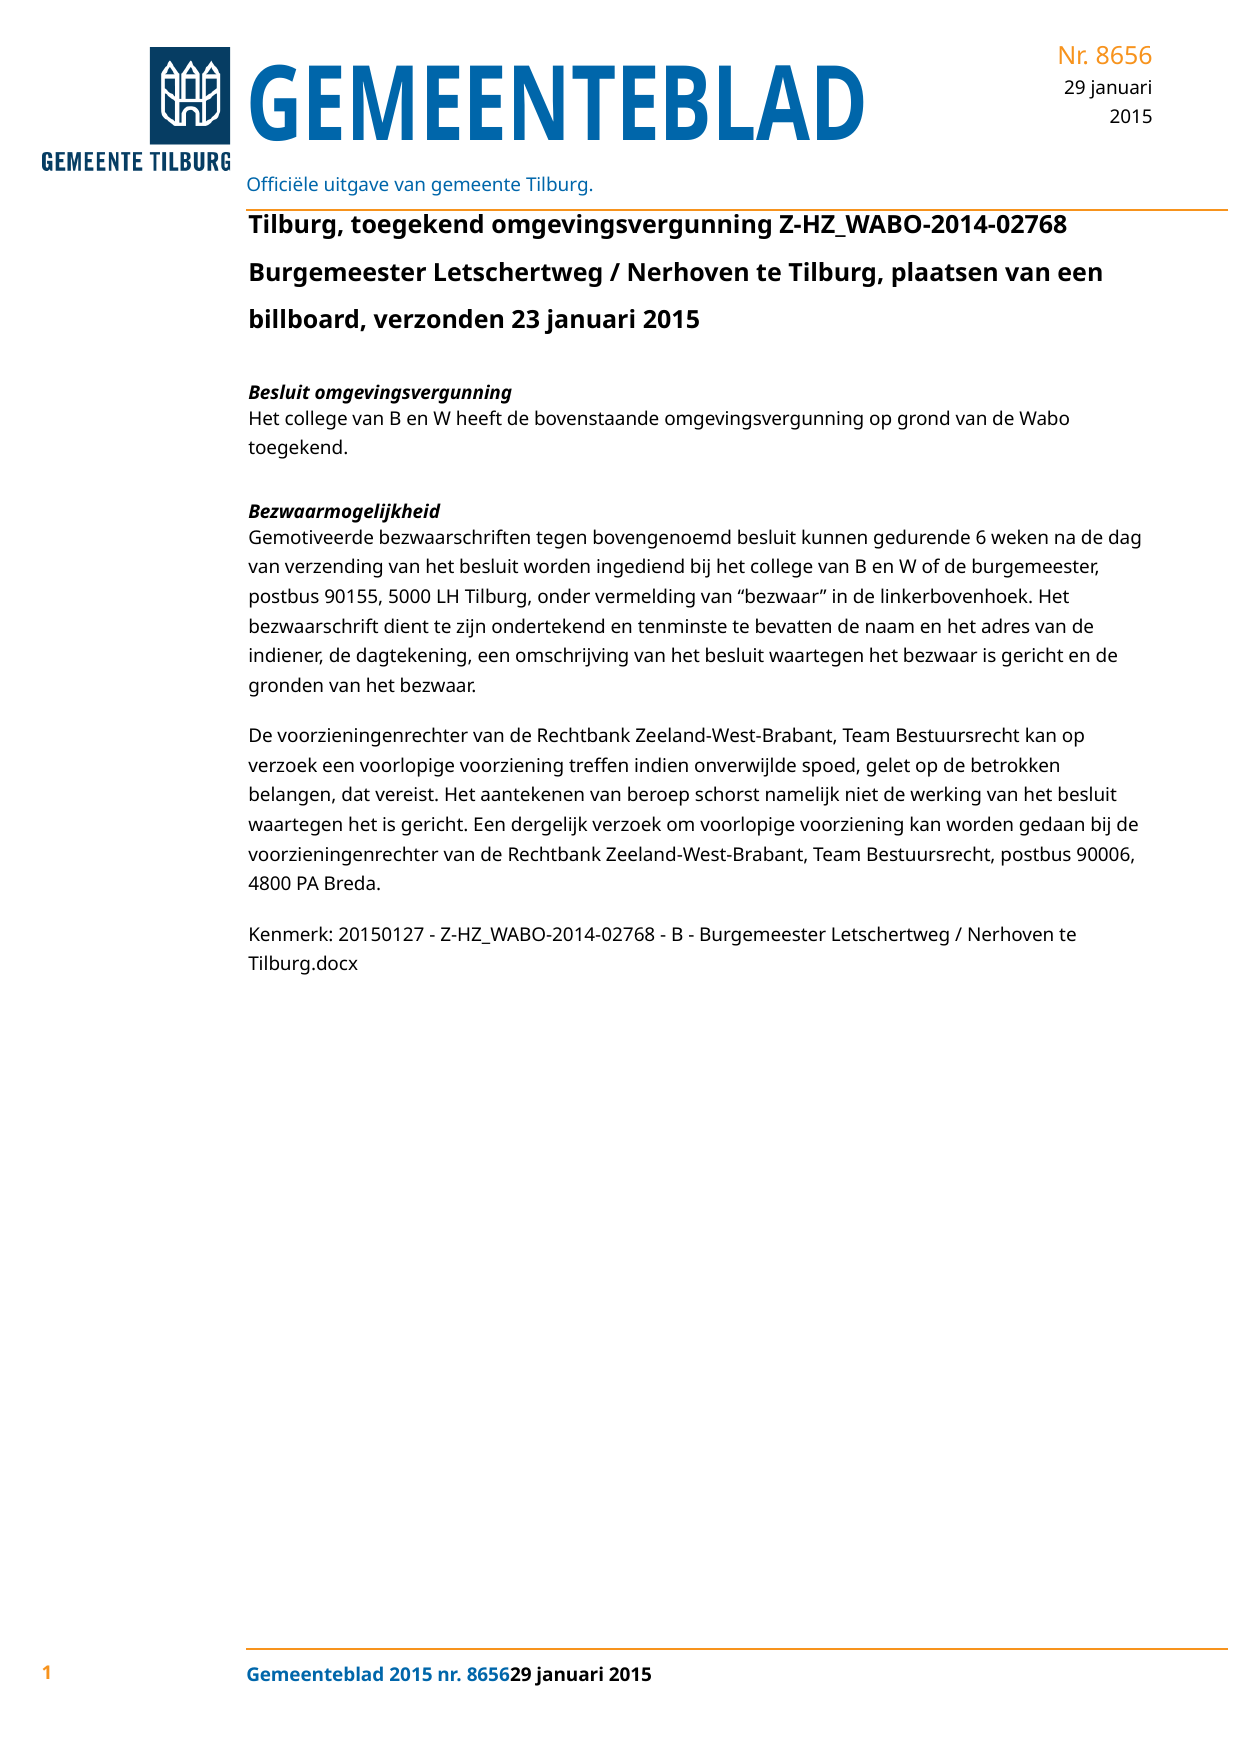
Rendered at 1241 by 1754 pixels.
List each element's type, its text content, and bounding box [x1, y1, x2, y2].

text Bezwaarmogelijkheid [248, 498, 1152, 524]
picture [41, 47, 231, 172]
text De voorzieningenrechter van de Rechtbank Zeeland-West-Brabant, Team Bestuursrecht kan op verzoek een voorlopige voorziening treffen indien onverwijlde spoed, gelet op de betrokken belangen, dat vereist. Het aantekenen van beroep schorst namelijk niet de werking van het besluit waartegen het is gericht. Een dergelijk verzoek om voorlopige voorziening kan worden gedaan bij de voorzieningenrechter van de Rechtbank Zeeland-West-Brabant, Team Bestuursrecht, postbus 90006, 4800 PA Breda. [248, 722, 1152, 896]
text Besluit omgevingsvergunning [248, 379, 1152, 405]
text Het college van B en W heeft de bovenstaande omgevingsvergunning op grond van de Wabo toegekend. [248, 405, 1152, 460]
text Tilburg, toegekend omgevingsvergunning Z-HZ_WABO-2014-02768 Burgemeester Letschertweg / Nerhoven te Tilburg, plaatsen van een billboard, verzonden 23 januari 2015 [248, 211, 1152, 336]
text Gemotiveerde bezwaarschriften tegen bovengenoemd besluit kunnen gedurende 6 weken na de dag van verzending van het besluit worden ingediend bij het college van B en W of de burgemeester, postbus 90155, 5000 LH Tilburg, onder vermelding van “bezwaar” in de linkerbovenhoek. Het bezwaarschrift dient te zijn ondertekend en tenminste te bevatten de naam en het adres van de indiener, de dagtekening, een omschrijving van het besluit waartegen het bezwaar is gericht en de gronden van het bezwaar. [248, 524, 1152, 698]
text Kenmerk: 20150127 - Z-HZ_WABO-2014-02768 - B - Burgemeester Letschertweg / Nerhoven te Tilburg.docx [248, 921, 1152, 976]
